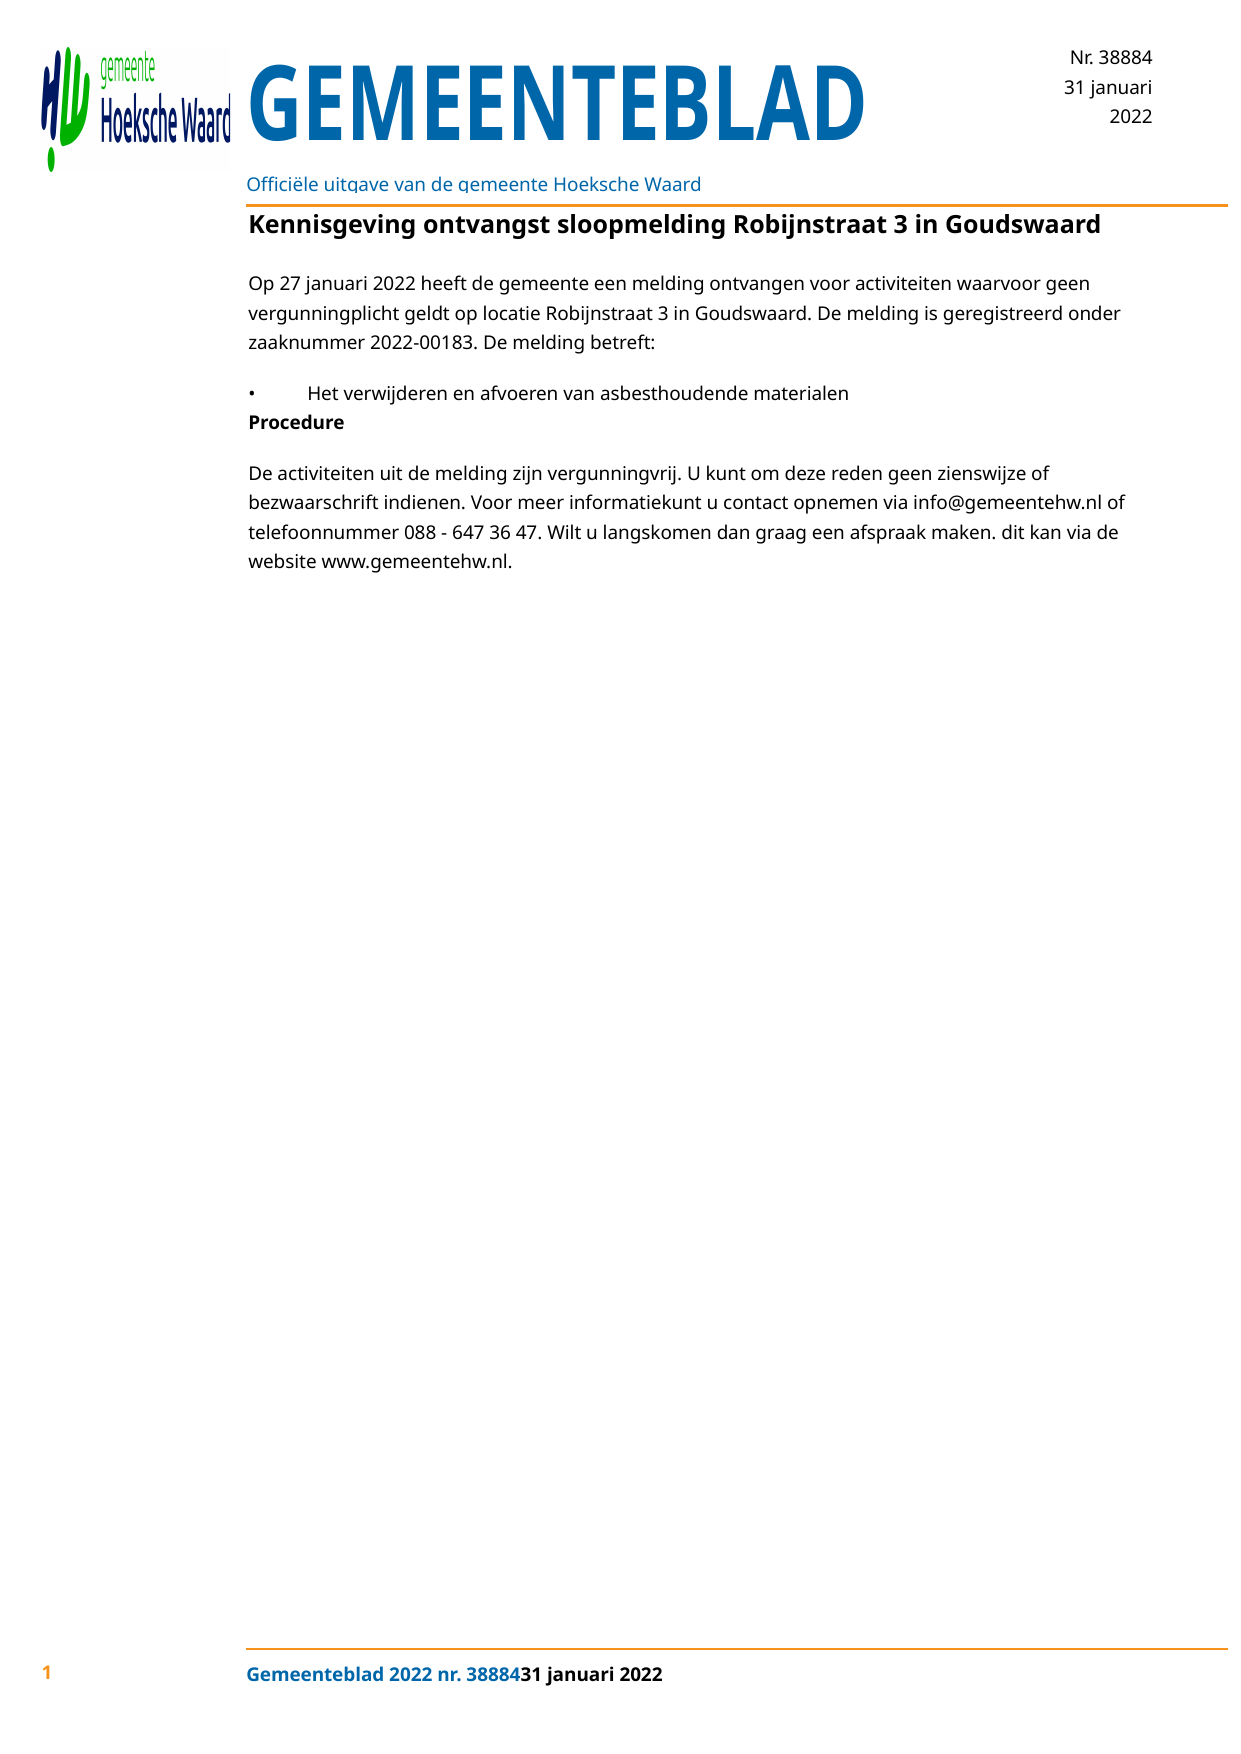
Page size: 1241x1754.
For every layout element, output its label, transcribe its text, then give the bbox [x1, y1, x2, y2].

text Kennisgeving ontvangst sloopmelding Robijnstraat 3 in Goudswaard [248, 207, 1152, 241]
list Het verwijderen en afvoeren van asbesthoudende materialen [248, 380, 1152, 406]
picture [41, 47, 231, 172]
text Procedure [248, 409, 1152, 435]
text De activiteiten uit de melding zijn vergunningvrij. U kunt om deze reden geen zienswijze of bezwaarschrift indienen. Voor meer informatiekunt u contact opnemen via info@gemeentehw.nl of telefoonnummer 088 - 647 36 47. Wilt u langskomen dan graag een afspraak maken. dit kan via de website www.gemeentehw.nl. [248, 460, 1152, 574]
text Op 27 januari 2022 heeft de gemeente een melding ontvangen voor activiteiten waarvoor geen vergunningplicht geldt op locatie Robijnstraat 3 in Goudswaard. De melding is geregistreerd onder zaaknummer 2022-00183. De melding betreft: [248, 270, 1152, 355]
